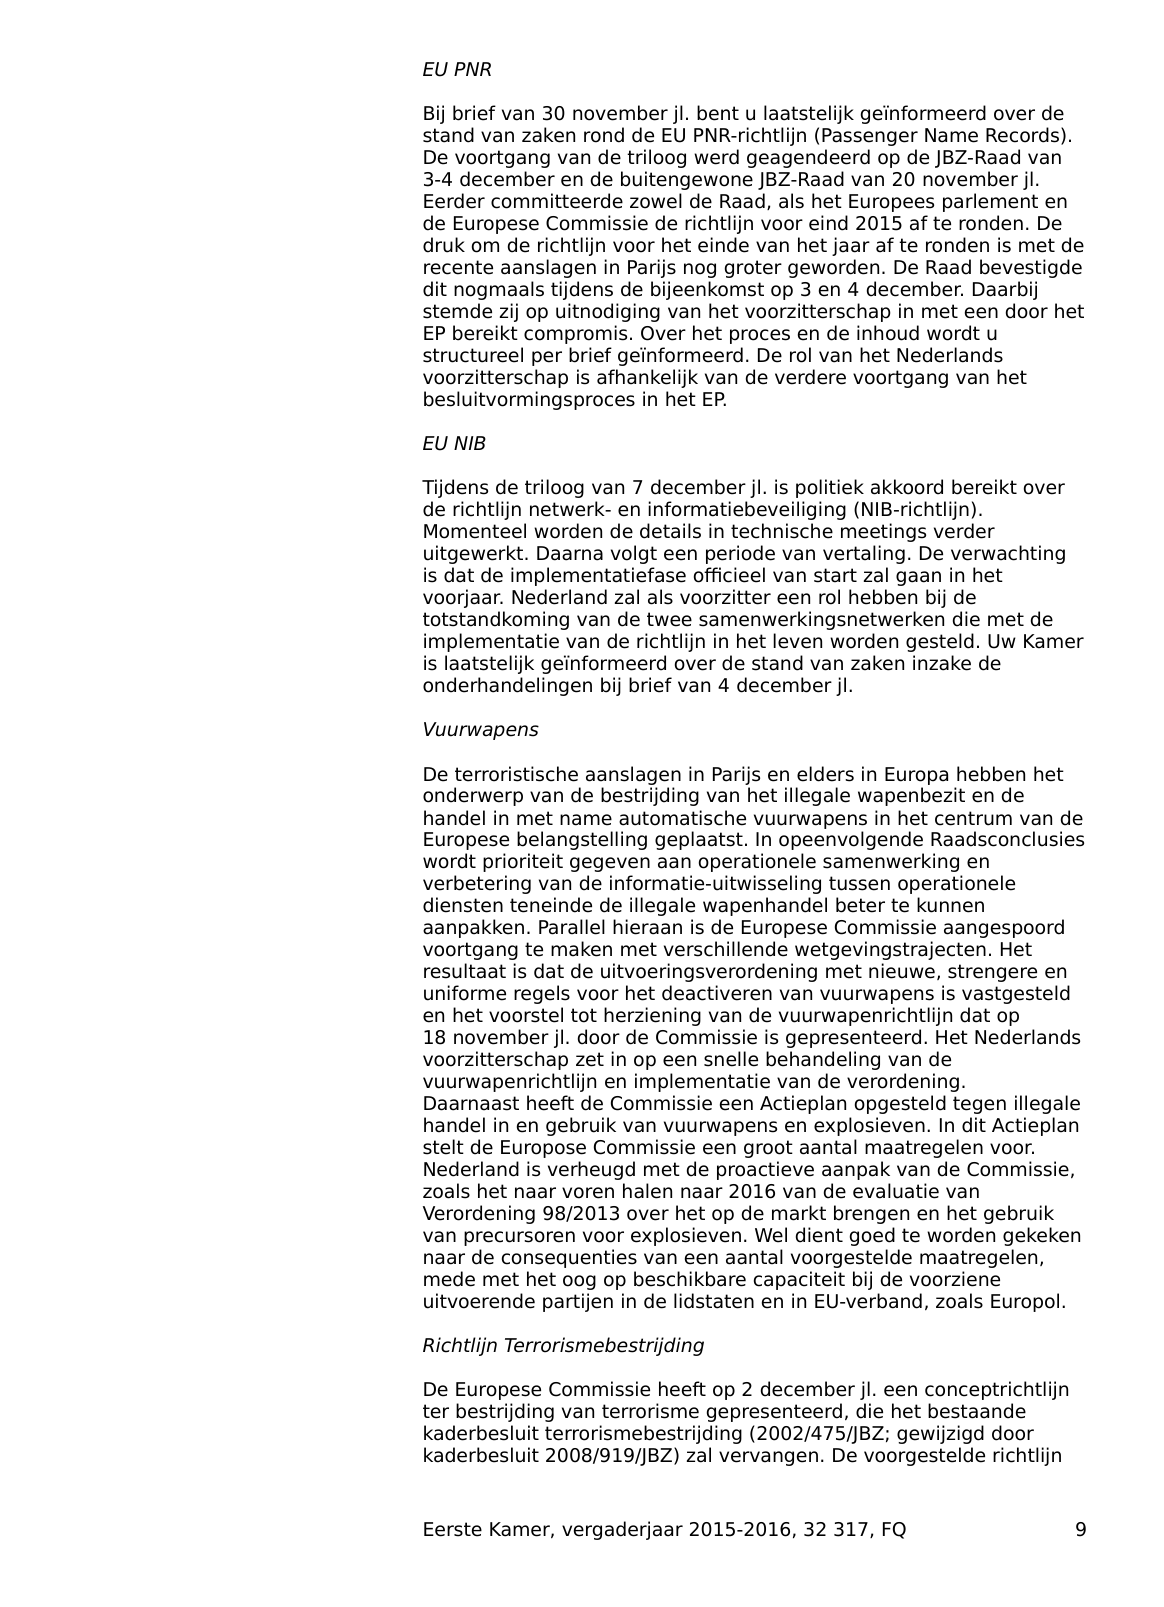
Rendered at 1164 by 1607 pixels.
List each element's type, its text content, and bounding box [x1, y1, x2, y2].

text De terroristische aanslagen in Parijs en elders in Europa hebben het onderwerp van de bestrijding van het illegale wapenbezit en de handel in met name automatische vuurwapens in het centrum van de Europese belangstelling geplaatst. In opeenvolgende Raadsconclusies wordt prioriteit gegeven aan operationele samenwerking en verbetering van de informatie-uitwisseling tussen operationele diensten teneinde de illegale wapenhandel beter te kunnen aanpakken. Parallel hieraan is de Europese Commissie aangespoord voortgang te maken met verschillende wetgevingstrajecten. Het resultaat is dat de uitvoeringsverordening met nieuwe, strengere en uniforme regels voor het deactiveren van vuurwapens is vastgesteld en het voorstel tot herziening van de vuurwapenrichtlijn dat op 18 november jl. door de Commissie is gepresenteerd. Het Nederlands voorzitterschap zet in op een snelle behandeling van de vuurwapenrichtlijn en implementatie van de verordening. [422, 763, 1087, 1093]
subtitle Richtlijn Terrorismebestrijding [422, 1335, 1087, 1357]
subtitle EU PNR [422, 59, 1087, 81]
subtitle EU NIB [422, 433, 1087, 455]
text De Europese Commissie heeft op 2 december jl. een conceptrichtlijn ter bestrijding van terrorisme gepresenteerd, die het bestaande kaderbesluit terrorismebestrijding (2002/475/JBZ; gewijzigd door kaderbesluit 2008/919/JBZ) zal vervangen. De voorgestelde richtlijn [422, 1379, 1087, 1467]
text Tijdens de triloog van 7 december jl. is politiek akkoord bereikt over de richtlijn netwerk- en informatiebeveiliging (NIB-richtlijn). Momenteel worden de details in technische meetings verder uitgewerkt. Daarna volgt een periode van vertaling. De verwachting is dat de implementatiefase officieel van start zal gaan in het voorjaar. Nederland zal als voorzitter een rol hebben bij de totstandkoming van de twee samenwerkingsnetwerken die met de implementatie van de richtlijn in het leven worden gesteld. Uw Kamer is laatstelijk geïnformeerd over de stand van zaken inzake de onderhandelingen bij brief van 4 december jl. [422, 477, 1087, 697]
text Daarnaast heeft de Commissie een Actieplan opgesteld tegen illegale handel in en gebruik van vuurwapens en explosieven. In dit Actieplan stelt de Europose Commissie een groot aantal maatregelen voor. Nederland is verheugd met de proactieve aanpak van de Commissie, zoals het naar voren halen naar 2016 van de evaluatie van Verordening 98/2013 over het op de markt brengen en het gebruik van precursoren voor explosieven. Wel dient goed te worden gekeken naar de consequenties van een aantal voorgestelde maatregelen, mede met het oog op beschikbare capaciteit bij de voorziene uitvoerende partijen in de lidstaten en in EU-verband, zoals Europol. [422, 1093, 1087, 1313]
text Bij brief van 30 november jl. bent u laatstelijk geïnformeerd over de stand van zaken rond de EU PNR-richtlijn (Passenger Name Records). De voortgang van de triloog werd geagendeerd op de JBZ-Raad van 3-4 december en de buitengewone JBZ-Raad van 20 november jl. Eerder committeerde zowel de Raad, als het Europees parlement en de Europese Commissie de richtlijn voor eind 2015 af te ronden. De druk om de richtlijn voor het einde van het jaar af te ronden is met de recente aanslagen in Parijs nog groter geworden. De Raad bevestigde dit nogmaals tijdens de bijeenkomst op 3 en 4 december. Daarbij stemde zij op uitnodiging van het voorzitterschap in met een door het EP bereikt compromis. Over het proces en de inhoud wordt u structureel per brief geïnformeerd. De rol van het Nederlands voorzitterschap is afhankelijk van de verdere voortgang van het besluitvormingsproces in het EP. [422, 103, 1087, 411]
subtitle Vuurwapens [422, 719, 1087, 741]
